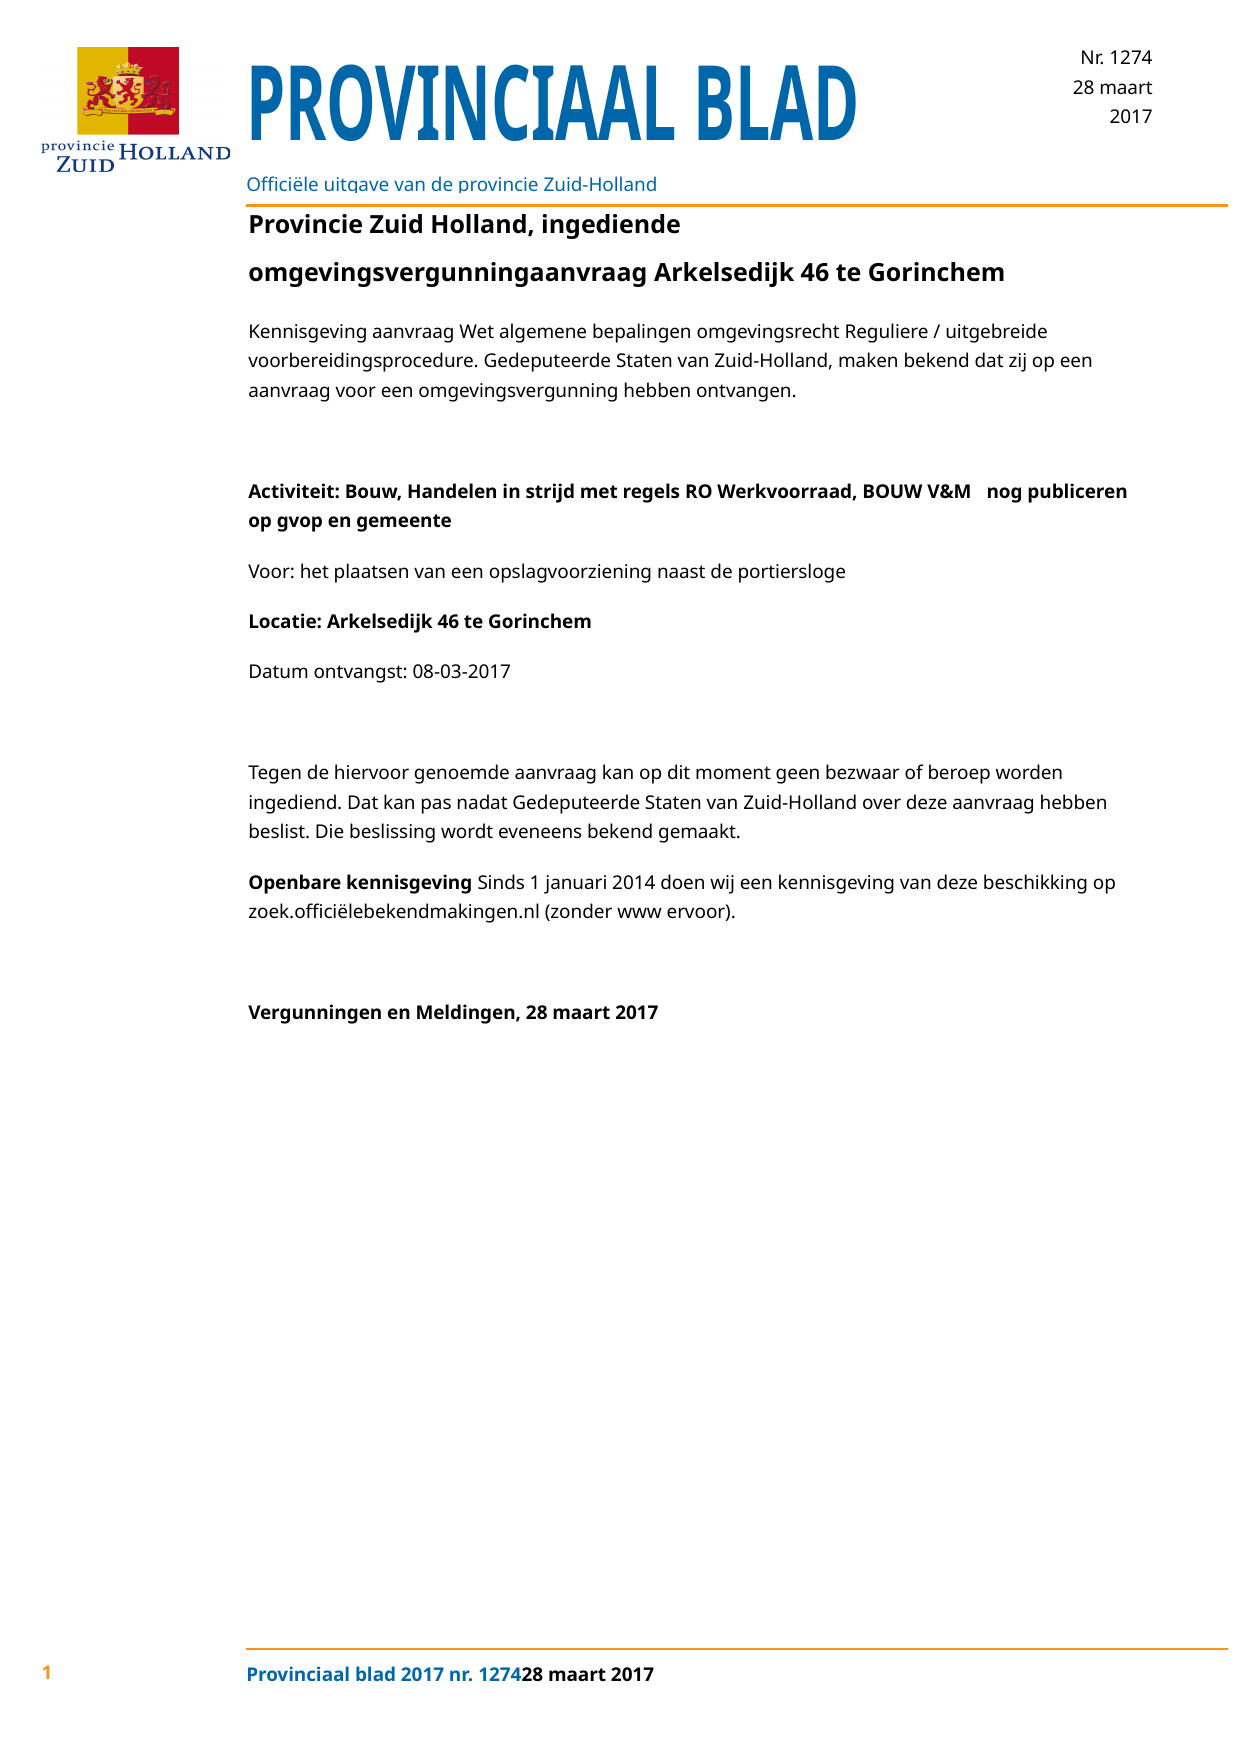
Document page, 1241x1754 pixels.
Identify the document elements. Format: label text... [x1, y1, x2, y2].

text Activiteit: Bouw, Handelen in strijd met regels RO Werkvoorraad, BOUW V&M nog publiceren op gvop en gemeente [248, 478, 1152, 533]
picture [41, 47, 231, 172]
text Kennisgeving aanvraag Wet algemene bepalingen omgevingsrecht Reguliere / uitgebreide voorbereidingsprocedure. Gedeputeerde Staten van Zuid-Holland, maken bekend dat zij op een aanvraag voor een omgevingsvergunning hebben ontvangen. [248, 318, 1152, 403]
text Datum ontvangst: 08-03-2017 [248, 659, 1152, 684]
text Tegen de hiervoor genoemde aanvraag kan op dit moment geen bezwaar of beroep worden ingediend. Dat kan pas nadat Gedeputeerde Staten van Zuid-Holland over deze aanvraag hebben beslist. Die beslissing wordt eveneens bekend gemaakt. [248, 759, 1152, 844]
text Vergunningen en Meldingen, 28 maart 2017 [248, 999, 1152, 1025]
text Provincie Zuid Holland, ingediende omgevingsvergunningaanvraag Arkelsedijk 46 te Gorinchem [248, 207, 1152, 288]
text Openbare kennisgeving Sinds 1 januari 2014 doen wij een kennisgeving van deze beschikking op zoek.officiëlebekendmakingen.nl (zonder www ervoor). [248, 869, 1152, 924]
text Voor: het plaatsen van een opslagvoorziening naast de portiersloge [248, 558, 1152, 584]
text Locatie: Arkelsedijk 46 te Gorinchem [248, 608, 1152, 634]
